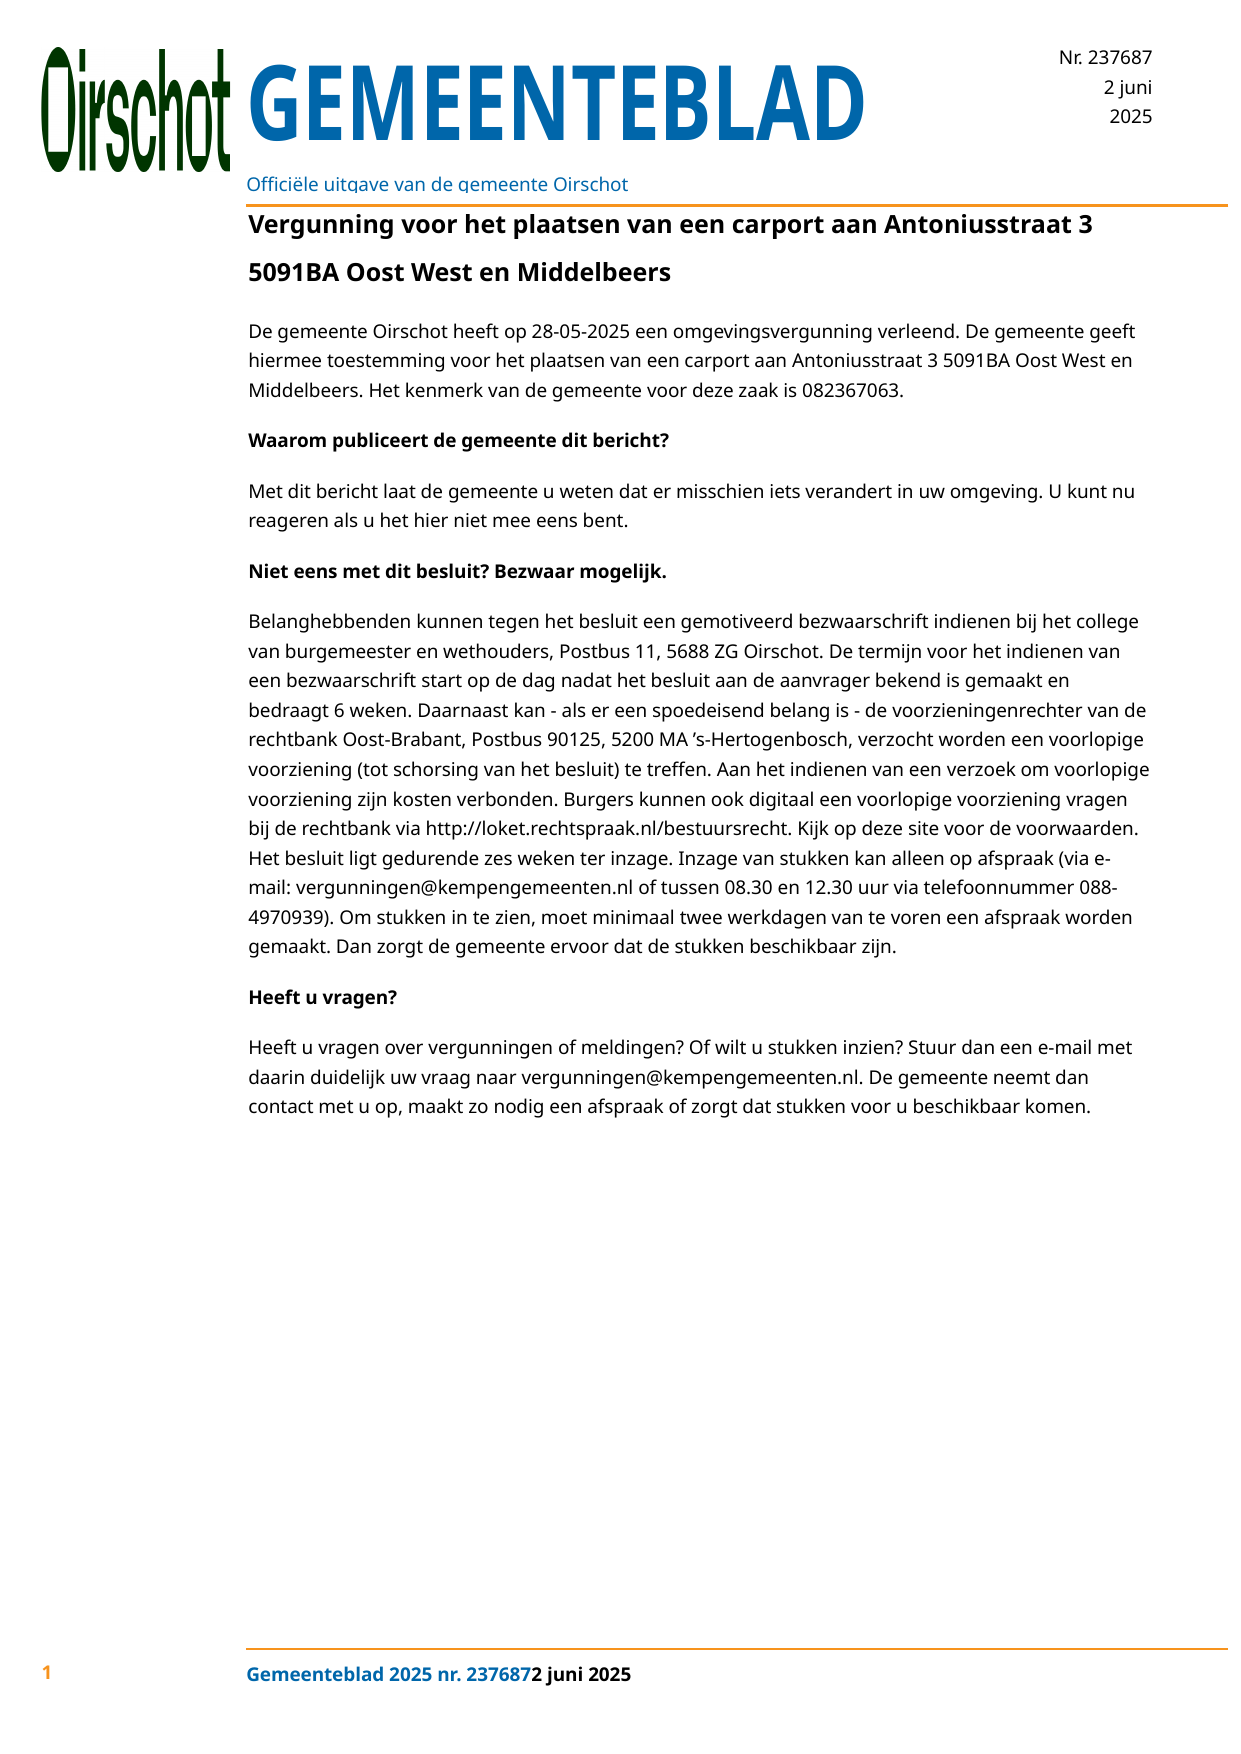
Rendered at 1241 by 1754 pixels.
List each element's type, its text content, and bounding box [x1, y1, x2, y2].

text Met dit bericht laat de gemeente u weten dat er misschien iets verandert in uw omgeving. U kunt nu reageren als u het hier niet mee eens bent. [248, 478, 1152, 533]
text Heeft u vragen over vergunningen of meldingen? Of wilt u stukken inzien? Stuur dan een e-mail met daarin duidelijk uw vraag naar vergunningen@kempengemeenten.nl. De gemeente neemt dan contact met u op, maakt zo nodig een afspraak of zorgt dat stukken voor u beschikbaar komen. [248, 1034, 1152, 1119]
text Belanghebbenden kunnen tegen het besluit een gemotiveerd bezwaarschrift indienen bij het college van burgemeester en wethouders, Postbus 11, 5688 ZG Oirschot. De termijn voor het indienen van een bezwaarschrift start op de dag nadat het besluit aan de aanvrager bekend is gemaakt en bedraagt 6 weken. Daarnaast kan - als er een spoedeisend belang is - de voorzieningenrechter van de rechtbank Oost-Brabant, Postbus 90125, 5200 MA ’s-Hertogenbosch, verzocht worden een voorlopige voorziening (tot schorsing van het besluit) te treffen. Aan het indienen van een verzoek om voorlopige voorziening zijn kosten verbonden. Burgers kunnen ook digitaal een voorlopige voorziening vragen bij de rechtbank via http://loket.rechtspraak.nl/bestuursrecht. Kijk op deze site voor de voorwaarden. Het besluit ligt gedurende zes weken ter inzage. Inzage van stukken kan alleen op afspraak (via e-mail: vergunningen@kempengemeenten.nl of tussen 08.30 en 12.30 uur via telefoonnummer 088-4970939). Om stukken in te zien, moet minimaal twee werkdagen van te voren een afspraak worden gemaakt. Dan zorgt de gemeente ervoor dat de stukken beschikbaar zijn. [248, 608, 1152, 959]
text Waarom publiceert de gemeente dit bericht? [248, 427, 1152, 453]
text Heeft u vragen? [248, 984, 1152, 1010]
text Vergunning voor het plaatsen van een carport aan Antoniusstraat 3 5091BA Oost West en Middelbeers [248, 207, 1152, 288]
text Niet eens met dit besluit? Bezwaar mogelijk. [248, 558, 1152, 584]
text De gemeente Oirschot heeft op 28-05-2025 een omgevingsvergunning verleend. De gemeente geeft hiermee toestemming voor het plaatsen van een carport aan Antoniusstraat 3 5091BA Oost West en Middelbeers. Het kenmerk van de gemeente voor deze zaak is 082367063. [248, 318, 1152, 403]
picture [41, 47, 231, 172]
